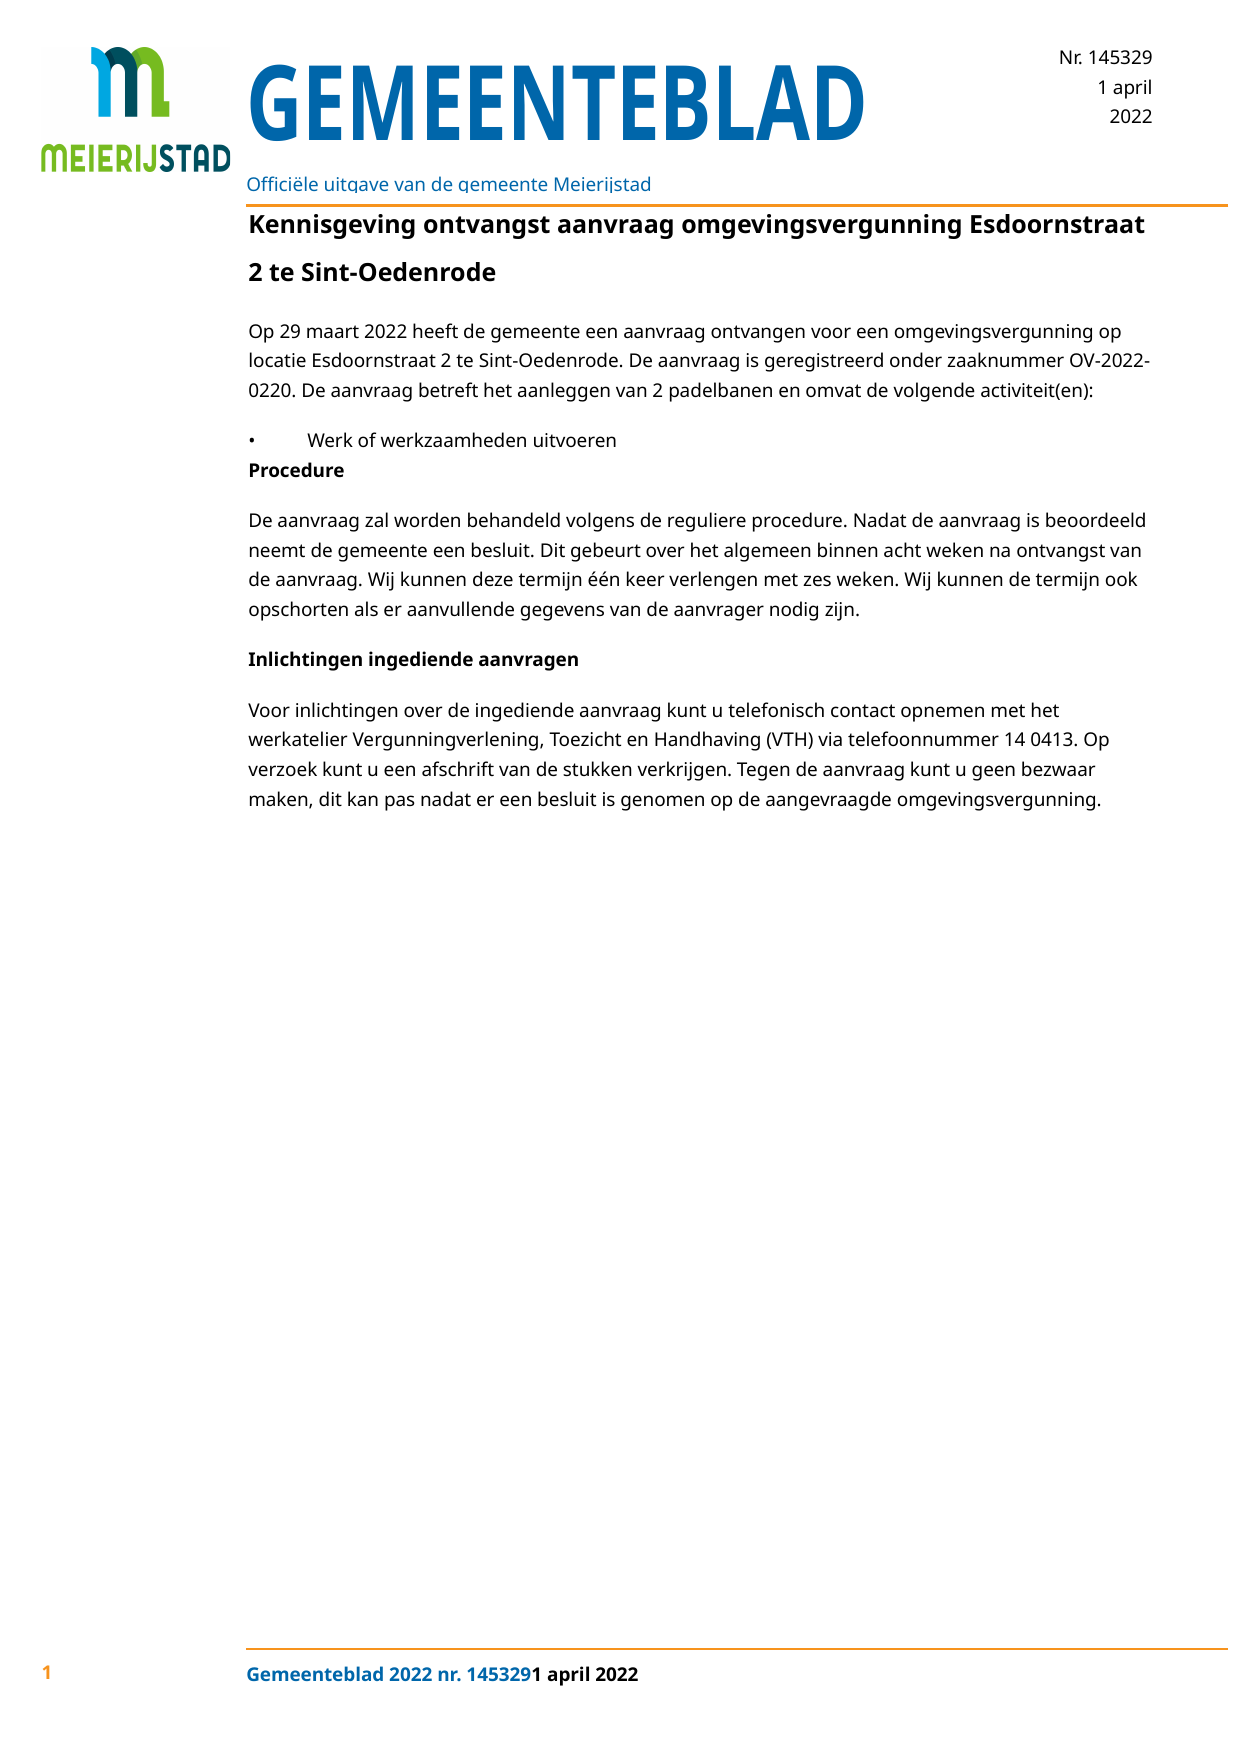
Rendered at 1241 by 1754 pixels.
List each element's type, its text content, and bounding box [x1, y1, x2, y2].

text Op 29 maart 2022 heeft de gemeente een aanvraag ontvangen voor een omgevingsvergunning op locatie Esdoornstraat 2 te Sint-Oedenrode. De aanvraag is geregistreerd onder zaaknummer OV-2022-0220. De aanvraag betreft het aanleggen van 2 padelbanen en omvat de volgende activiteit(en): [248, 318, 1152, 403]
text Kennisgeving ontvangst aanvraag omgevingsvergunning Esdoornstraat 2 te Sint-Oedenrode [248, 207, 1152, 288]
text Procedure [248, 457, 1152, 483]
text De aanvraag zal worden behandeld volgens de reguliere procedure. Nadat de aanvraag is beoordeeld neemt de gemeente een besluit. Dit gebeurt over het algemeen binnen acht weken na ontvangst van de aanvraag. Wij kunnen deze termijn één keer verlengen met zes weken. Wij kunnen de termijn ook opschorten als er aanvullende gegevens van de aanvrager nodig zijn. [248, 507, 1152, 622]
picture [41, 47, 231, 172]
text Voor inlichtingen over de ingediende aanvraag kunt u telefonisch contact opnemen met het werkatelier Vergunningverlening, Toezicht en Handhaving (VTH) via telefoonnummer 14 0413. Op verzoek kunt u een afschrift van de stukken verkrijgen. Tegen de aanvraag kunt u geen bezwaar maken, dit kan pas nadat er een besluit is genomen op de aangevraagde omgevingsvergunning. [248, 697, 1152, 812]
text Inlichtingen ingediende aanvragen [248, 647, 1152, 672]
list Werk of werkzaamheden uitvoeren [248, 427, 1152, 453]
